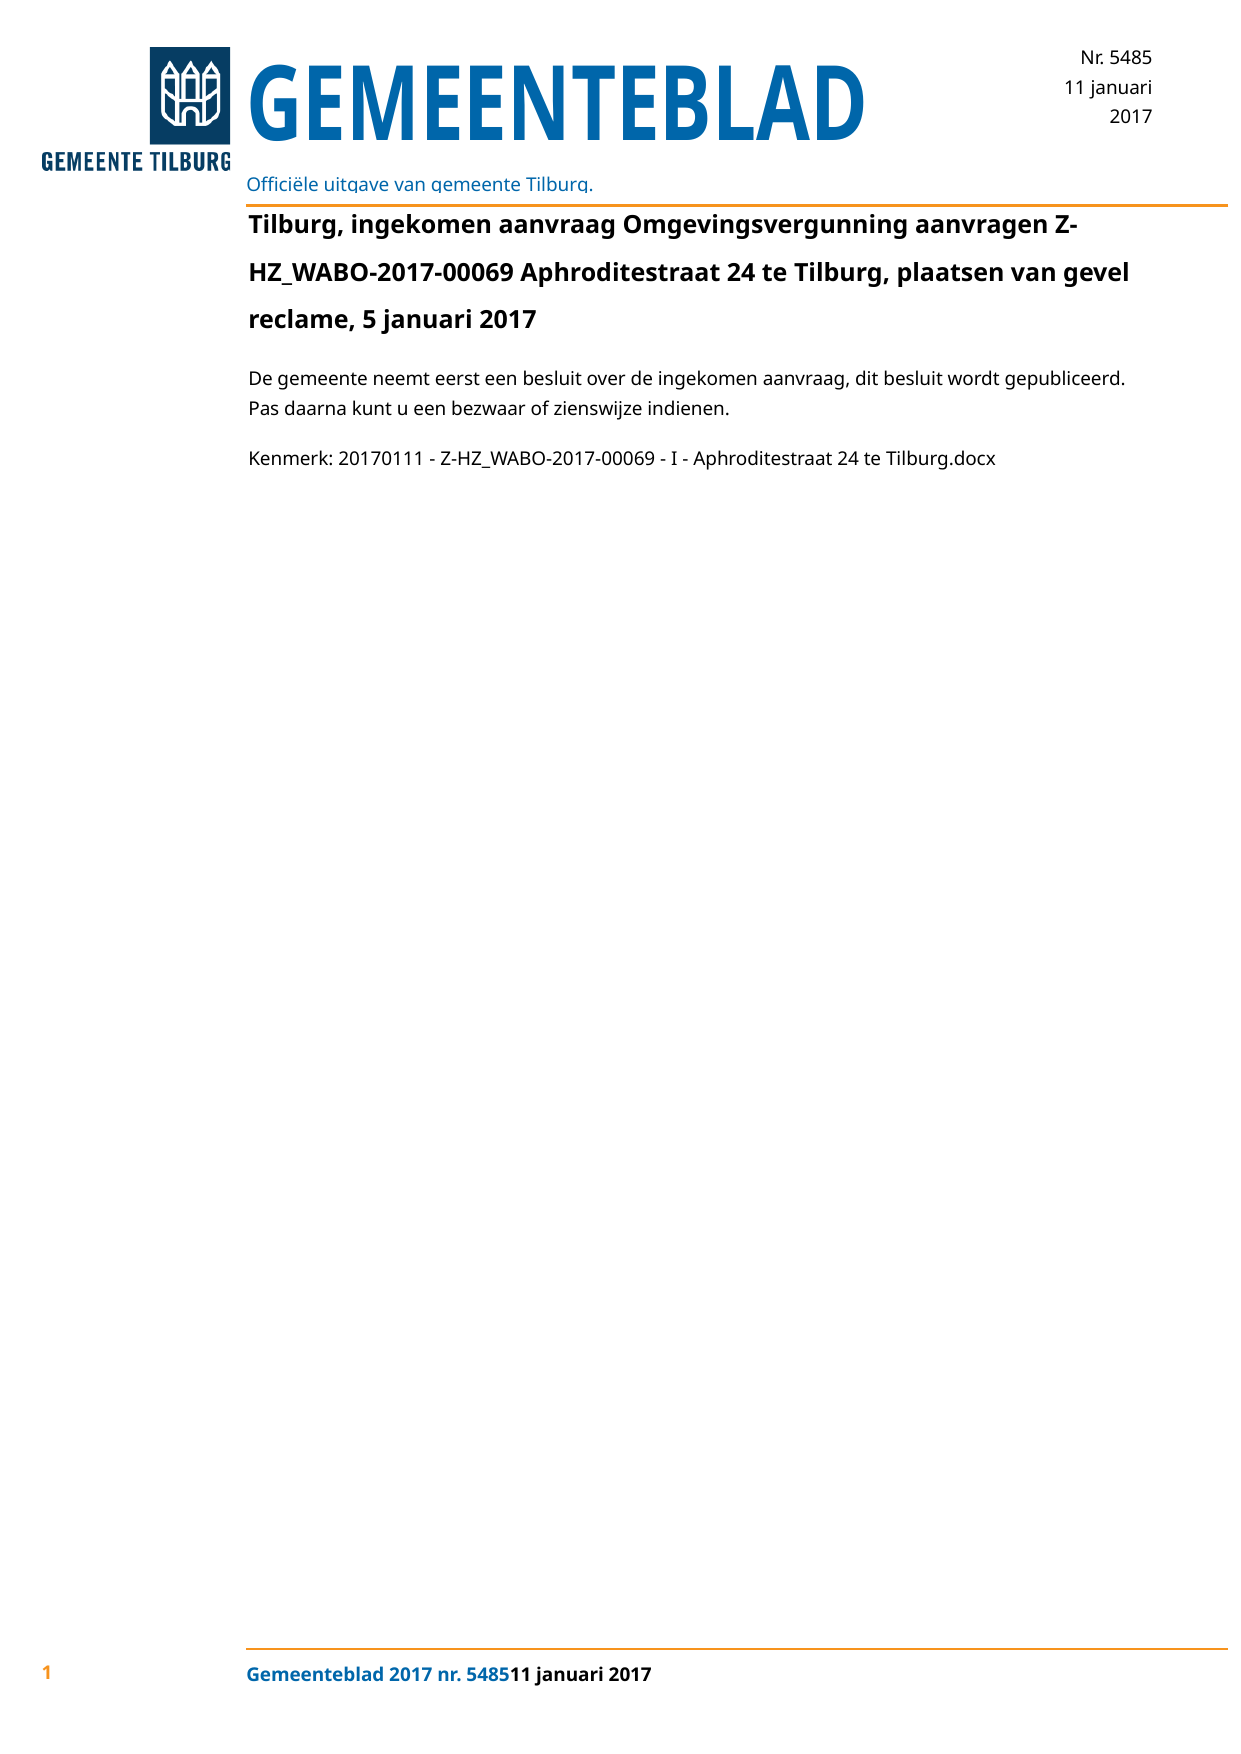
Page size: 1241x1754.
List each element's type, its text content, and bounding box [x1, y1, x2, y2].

text Tilburg, ingekomen aanvraag Omgevingsvergunning aanvragen Z-HZ_WABO-2017-00069 Aphroditestraat 24 te Tilburg, plaatsen van gevel reclame, 5 januari 2017 [248, 207, 1152, 336]
text De gemeente neemt eerst een besluit over de ingekomen aanvraag, dit besluit wordt gepubliceerd. Pas daarna kunt u een bezwaar of zienswijze indienen. [248, 366, 1152, 421]
picture [41, 47, 231, 172]
text Kenmerk: 20170111 - Z-HZ_WABO-2017-00069 - I - Aphroditestraat 24 te Tilburg.docx [248, 446, 1152, 471]
